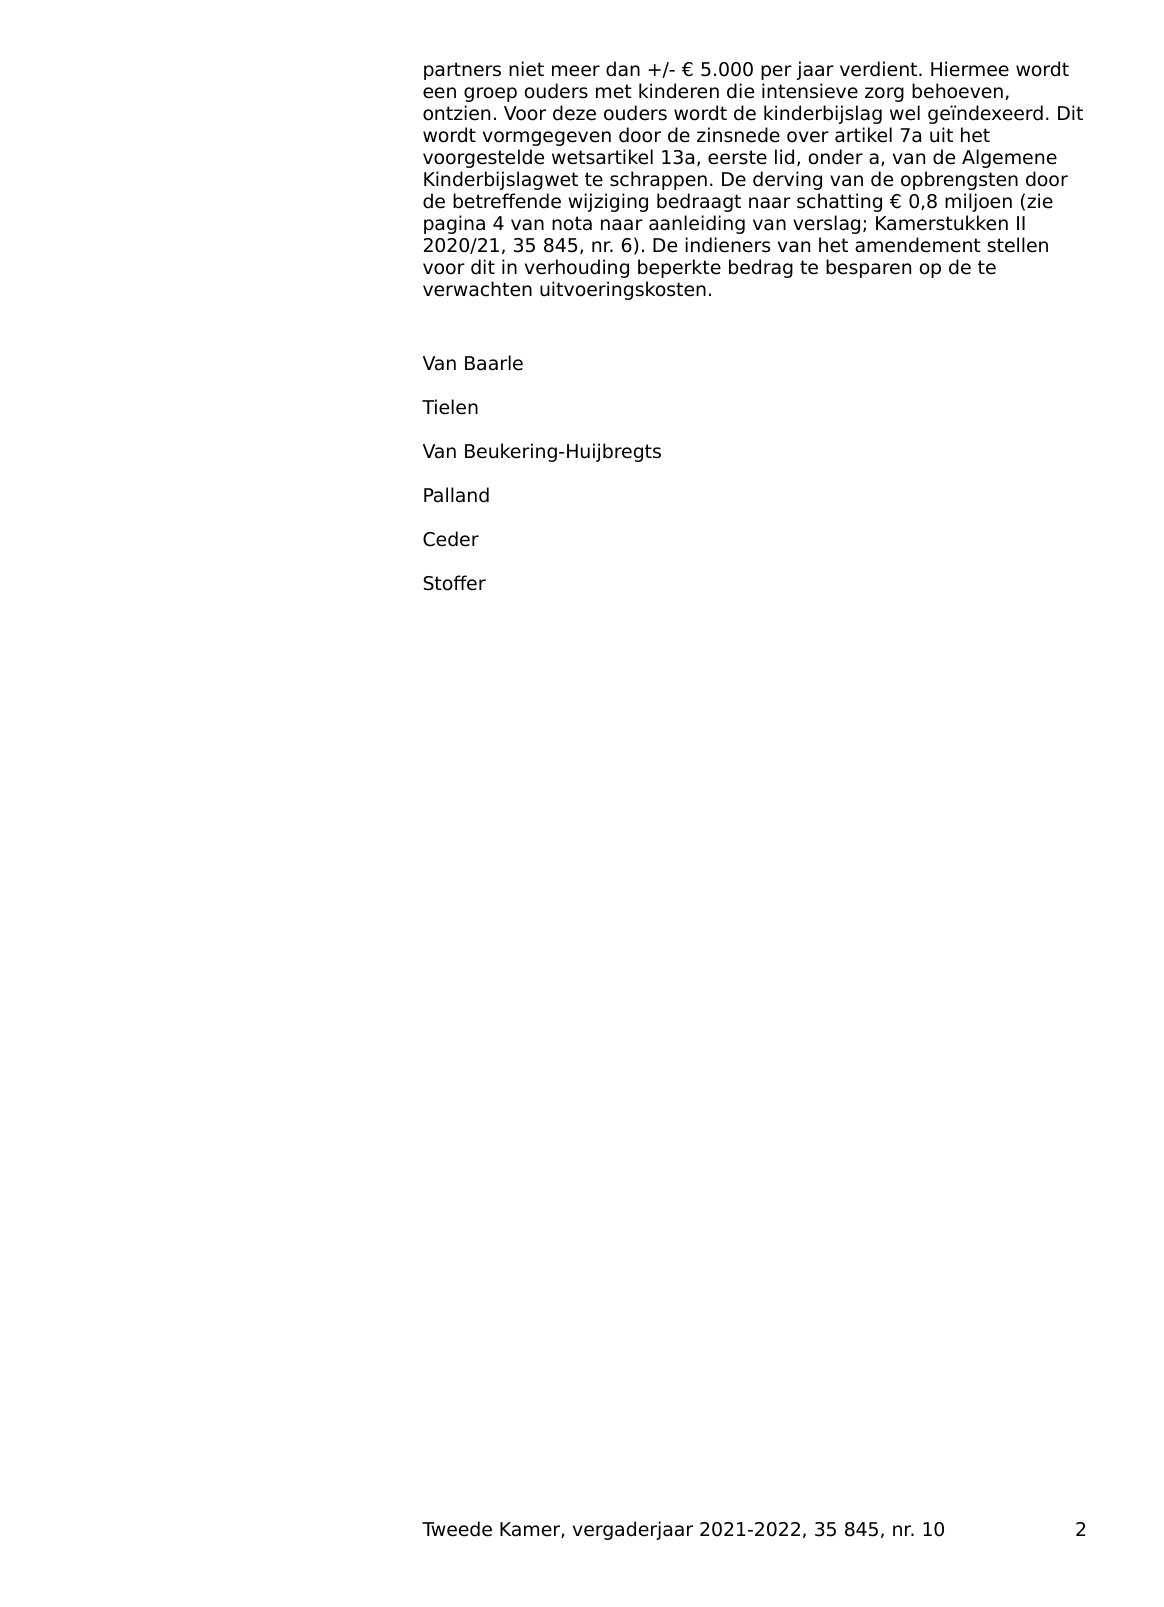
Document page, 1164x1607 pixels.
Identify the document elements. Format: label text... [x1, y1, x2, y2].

text partners niet meer dan +/- € 5.000 per jaar verdient. Hiermee wordt een groep ouders met kinderen die intensieve zorg behoeven, ontzien. Voor deze ouders wordt de kinderbijslag wel geïndexeerd. Dit wordt vormgegeven door de zinsnede over artikel 7a uit het voorgestelde wetsartikel 13a, eerste lid, onder a, van de Algemene Kinderbijslagwet te schrappen. De derving van de opbrengsten door de betreffende wijziging bedraagt naar schatting € 0,8 miljoen (zie pagina 4 van nota naar aanleiding van verslag; Kamerstukken II 2020/21, 35 845, nr. 6). De indieners van het amendement stellen voor dit in verhouding beperkte bedrag te besparen op de te verwachten uitvoeringskosten. [422, 59, 1087, 301]
text Van Baarle Tielen Van Beukering-Huijbregts Palland Ceder Stoffer [422, 331, 1087, 594]
